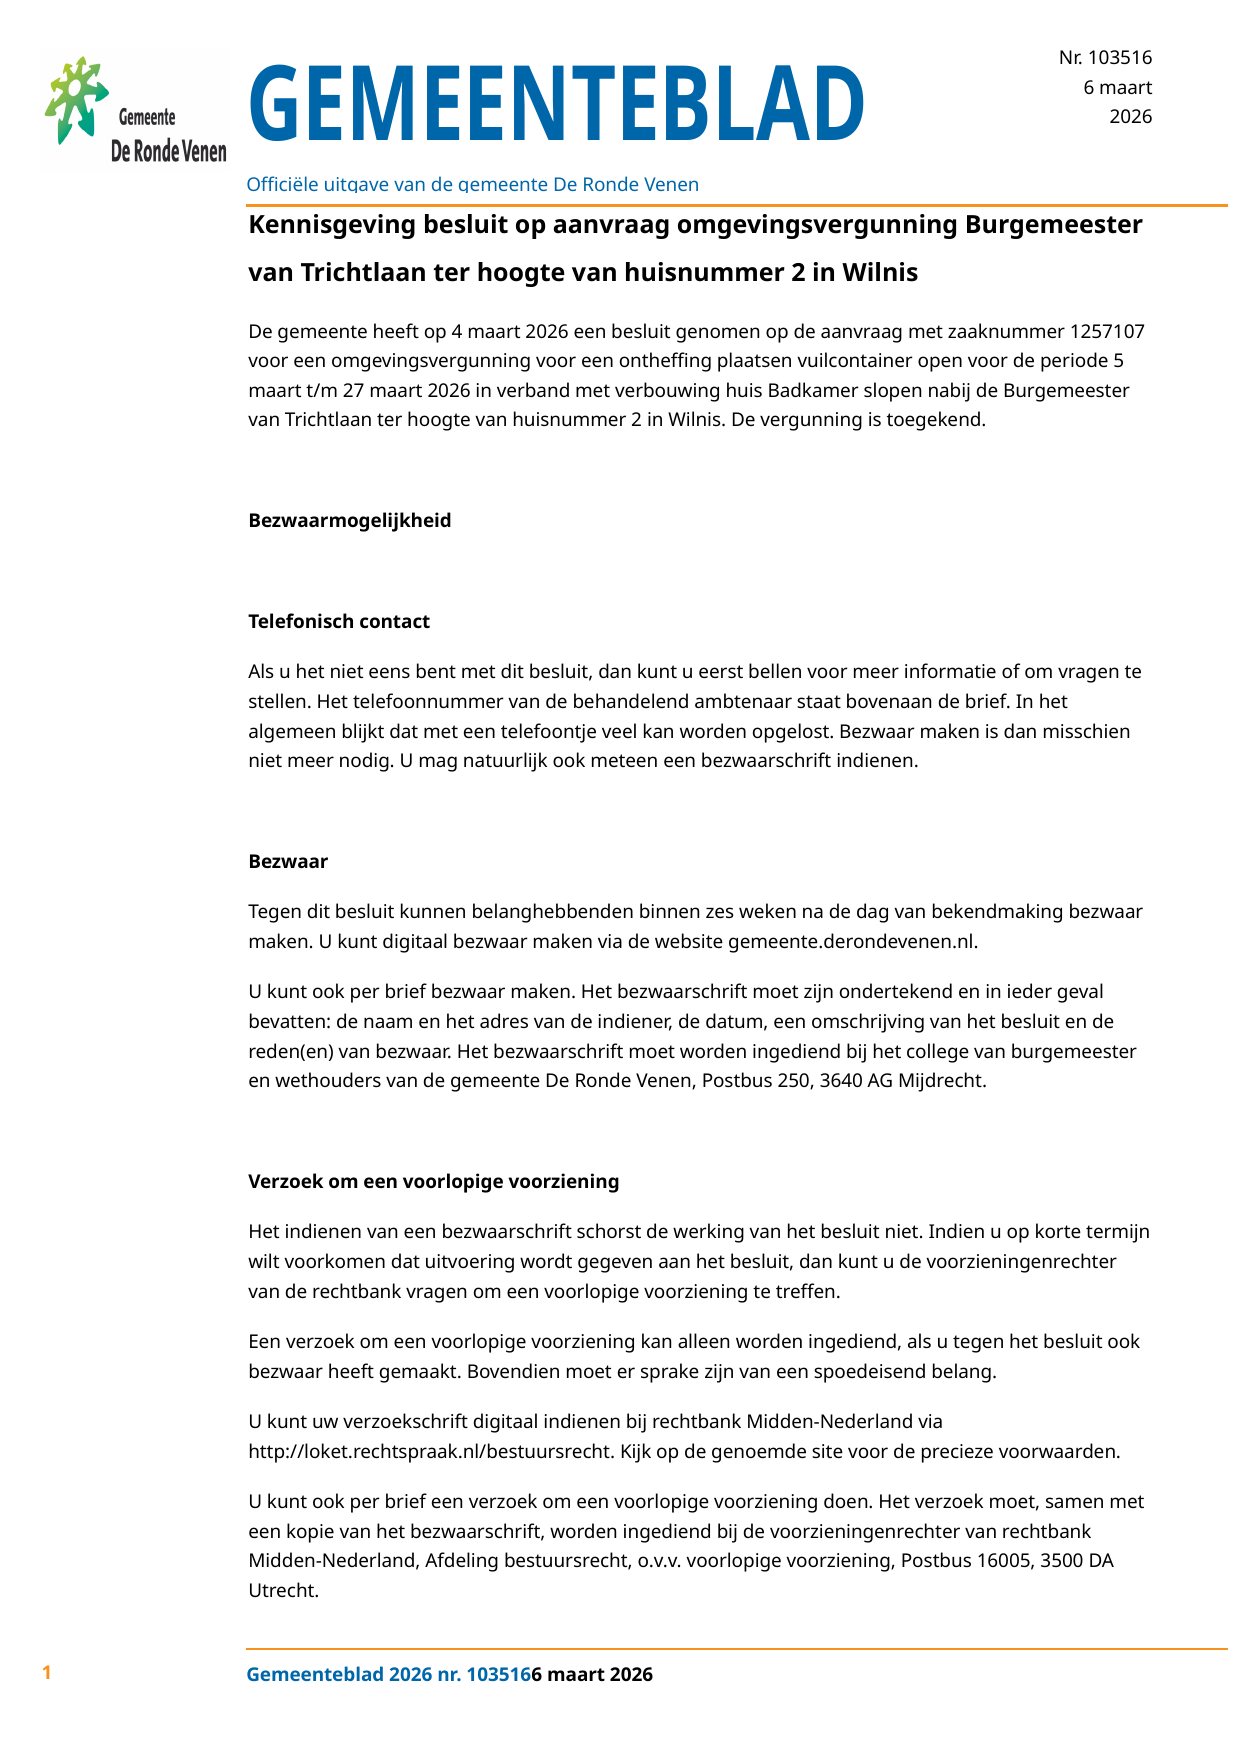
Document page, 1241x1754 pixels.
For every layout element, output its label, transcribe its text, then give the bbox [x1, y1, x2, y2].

text Een verzoek om een voorlopige voorziening kan alleen worden ingediend, als u tegen het besluit ook bezwaar heeft gemaakt. Bovendien moet er sprake zijn van een spoedeisend belang. [248, 1328, 1152, 1384]
text Bezwaarmogelijkheid [248, 507, 1152, 533]
text U kunt uw verzoekschrift digitaal indienen bij rechtbank Midden-Nederland via http://loket.rechtspraak.nl/bestuursrecht. Kijk op de genoemde site voor de precieze voorwaarden. [248, 1408, 1152, 1464]
text Als u het niet eens bent met dit besluit, dan kunt u eerst bellen voor meer informatie of om vragen te stellen. Het telefoonnummer van de behandelend ambtenaar staat bovenaan de brief. In het algemeen blijkt dat met een telefoontje veel kan worden opgelost. Bezwaar maken is dan misschien niet meer nodig. U mag natuurlijk ook meteen een bezwaarschrift indienen. [248, 659, 1152, 773]
text Tegen dit besluit kunnen belanghebbenden binnen zes weken na de dag van bekendmaking bezwaar maken. U kunt digitaal bezwaar maken via de website gemeente.derondevenen.nl. [248, 899, 1152, 954]
text Verzoek om een voorlopige voorziening [248, 1168, 1152, 1194]
text Het indienen van een bezwaarschrift schorst de werking van het besluit niet. Indien u op korte termijn wilt voorkomen dat uitvoering wordt gegeven aan het besluit, dan kunt u de voorzieningenrechter van de rechtbank vragen om een voorlopige voorziening te treffen. [248, 1219, 1152, 1304]
text Kennisgeving besluit op aanvraag omgevingsvergunning Burgemeester van Trichtlaan ter hoogte van huisnummer 2 in Wilnis [248, 207, 1152, 288]
text U kunt ook per brief een verzoek om een voorlopige voorziening doen. Het verzoek moet, samen met een kopie van het bezwaarschrift, worden ingediend bij de voorzieningenrechter van rechtbank Midden-Nederland, Afdeling bestuursrecht, o.v.v. voorlopige voorziening, Postbus 16005, 3500 DA Utrecht. [248, 1488, 1152, 1603]
text De gemeente heeft op 4 maart 2026 een besluit genomen op de aanvraag met zaaknummer 1257107 voor een omgevingsvergunning voor een ontheffing plaatsen vuilcontainer open voor de periode 5 maart t/m 27 maart 2026 in verband met verbouwing huis Badkamer slopen nabij de Burgemeester van Trichtlaan ter hoogte van huisnummer 2 in Wilnis. De vergunning is toegekend. [248, 318, 1152, 432]
text Telefonisch contact [248, 608, 1152, 634]
picture [41, 47, 231, 172]
text U kunt ook per brief bezwaar maken. Het bezwaarschrift moet zijn ondertekend en in ieder geval bevatten: de naam en het adres van de indiener, de datum, een omschrijving van het besluit en de reden(en) van bezwaar. Het bezwaarschrift moet worden ingediend bij het college van burgemeester en wethouders van de gemeente De Ronde Venen, Postbus 250, 3640 AG Mijdrecht. [248, 979, 1152, 1093]
text Bezwaar [248, 848, 1152, 874]
